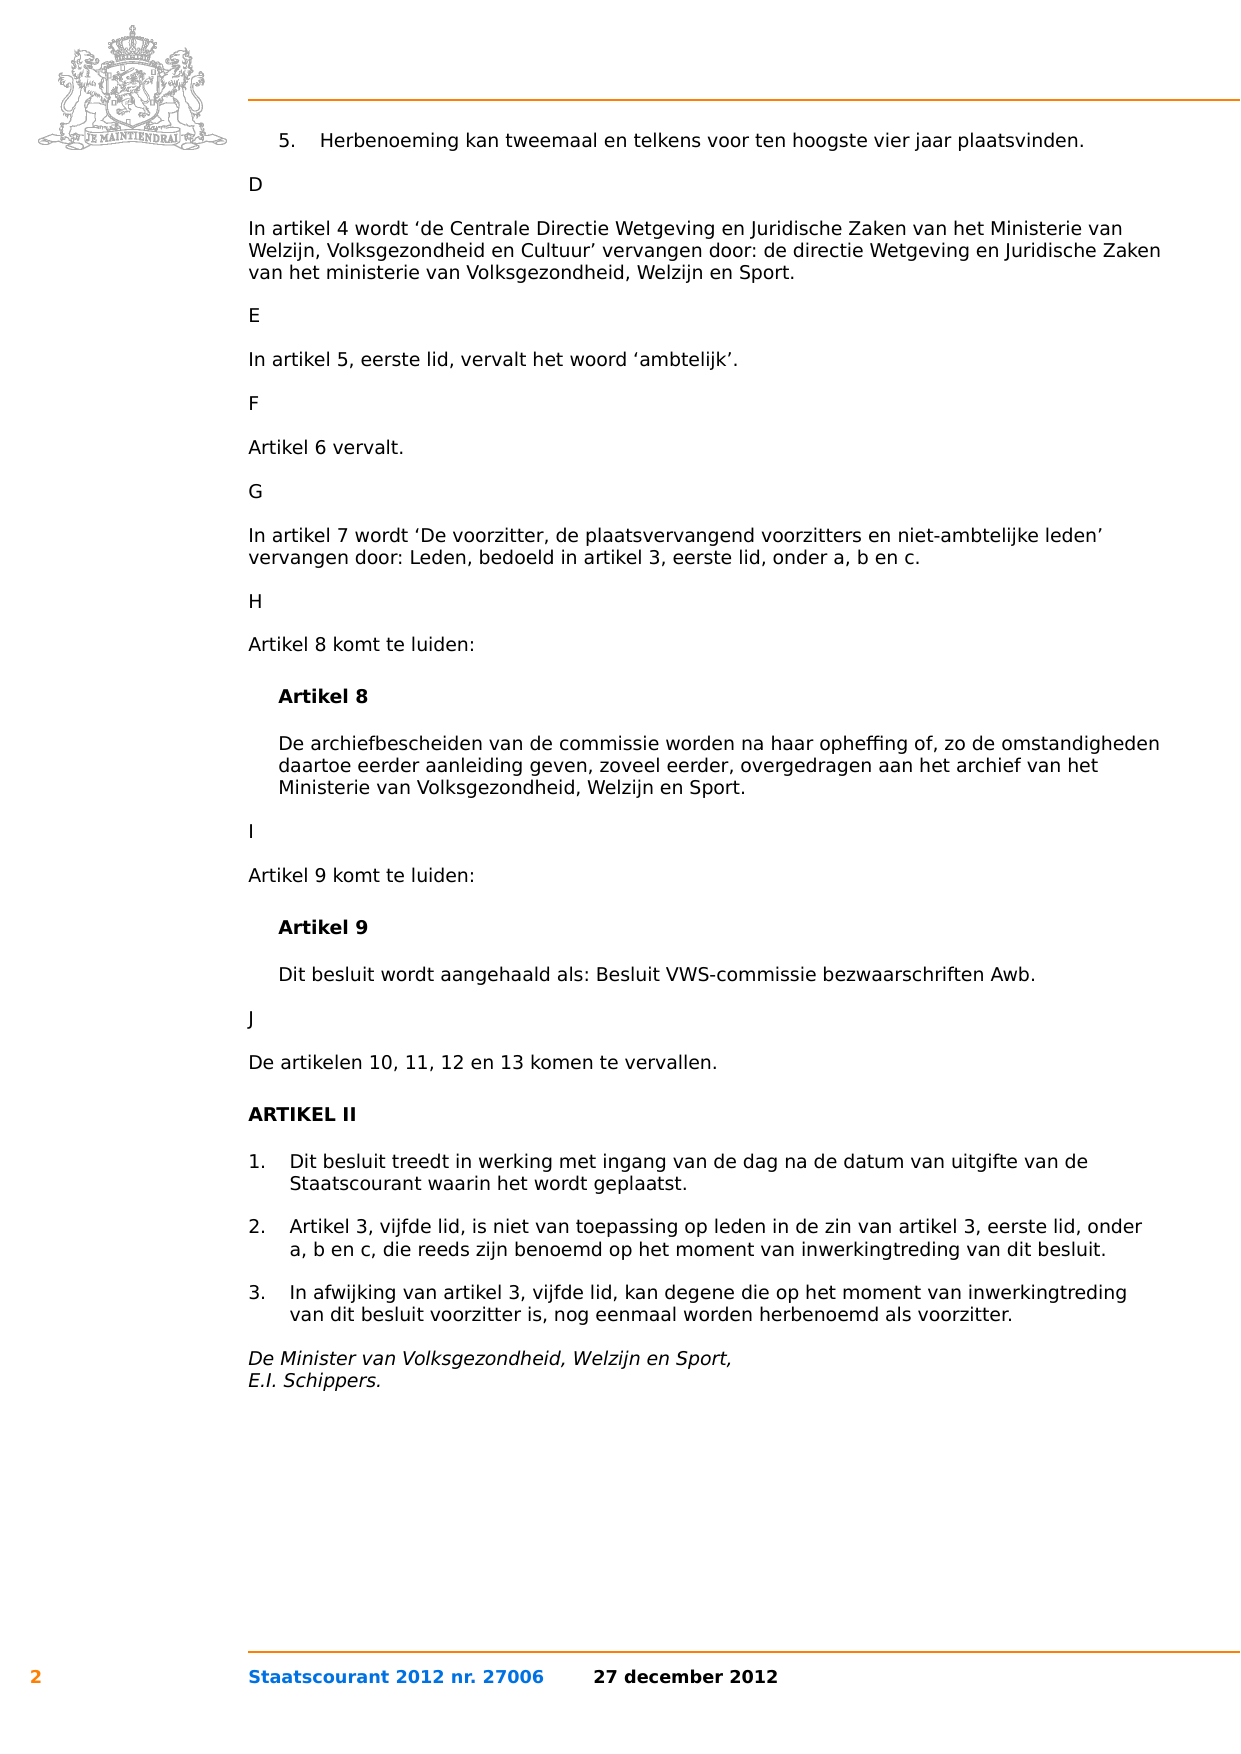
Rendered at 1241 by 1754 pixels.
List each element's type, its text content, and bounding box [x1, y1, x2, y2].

subtitle Artikel 8 [278, 686, 1163, 708]
subtitle ARTIKEL II [248, 1104, 1163, 1126]
text G [248, 481, 1163, 503]
text De archiefbescheiden van de commissie worden na haar opheffing of, zo de omstandigheden daartoe eerder aanleiding geven, zoveel eerder, overgedragen aan het archief van het Ministerie van Volksgezondheid, Welzijn en Sport. [278, 733, 1163, 799]
text In artikel 7 wordt ‘De voorzitter, de plaatsvervangend voorzitters en niet-ambtelijke leden’ vervangen door: Leden, bedoeld in artikel 3, eerste lid, onder a, b en c. [248, 525, 1163, 569]
text H [248, 591, 1163, 612]
text I [248, 821, 1163, 843]
text Dit besluit wordt aangehaald als: Besluit VWS-commissie bezwaarschriften Awb. [278, 964, 1163, 986]
text 2. Artikel 3, vijfde lid, is niet van toepassing op leden in de zin van artikel 3, eerste lid, onder a, b en c, die reeds zijn benoemd op het moment van inwerkingtreding van dit besluit. [248, 1216, 1163, 1260]
picture [38, 25, 227, 150]
text In artikel 4 wordt ‘de Centrale Directie Wetgeving en Juridische Zaken van het Ministerie van Welzijn, Volksgezondheid en Cultuur’ vervangen door: de directie Wetgeving en Juridische Zaken van het ministerie van Volksgezondheid, Welzijn en Sport. [248, 218, 1163, 283]
text 3. In afwijking van artikel 3, vijfde lid, kan degene die op het moment van inwerkingtreding van dit besluit voorzitter is, nog eenmaal worden herbenoemd als voorzitter. [248, 1282, 1163, 1326]
text De Minister van Volksgezondheid, Welzijn en Sport, E.I. Schippers. [248, 1348, 1163, 1392]
text Artikel 8 komt te luiden: [248, 634, 1163, 656]
text J [248, 1008, 1163, 1030]
text F [248, 393, 1163, 415]
text Artikel 6 vervalt. [248, 437, 1163, 459]
text 1. Dit besluit treedt in werking met ingang van de dag na de datum van uitgifte van de Staatscourant waarin het wordt geplaatst. [248, 1151, 1163, 1194]
text 5. Herbenoeming kan tweemaal en telkens voor ten hoogste vier jaar plaatsvinden. [278, 130, 1163, 152]
subtitle Artikel 9 [278, 917, 1163, 939]
text D [248, 174, 1163, 196]
text In artikel 5, eerste lid, vervalt het woord ‘ambtelijk’. [248, 349, 1163, 371]
text De artikelen 10, 11, 12 en 13 komen te vervallen. [248, 1052, 1163, 1074]
text Artikel 9 komt te luiden: [248, 865, 1163, 887]
text E [248, 305, 1163, 327]
